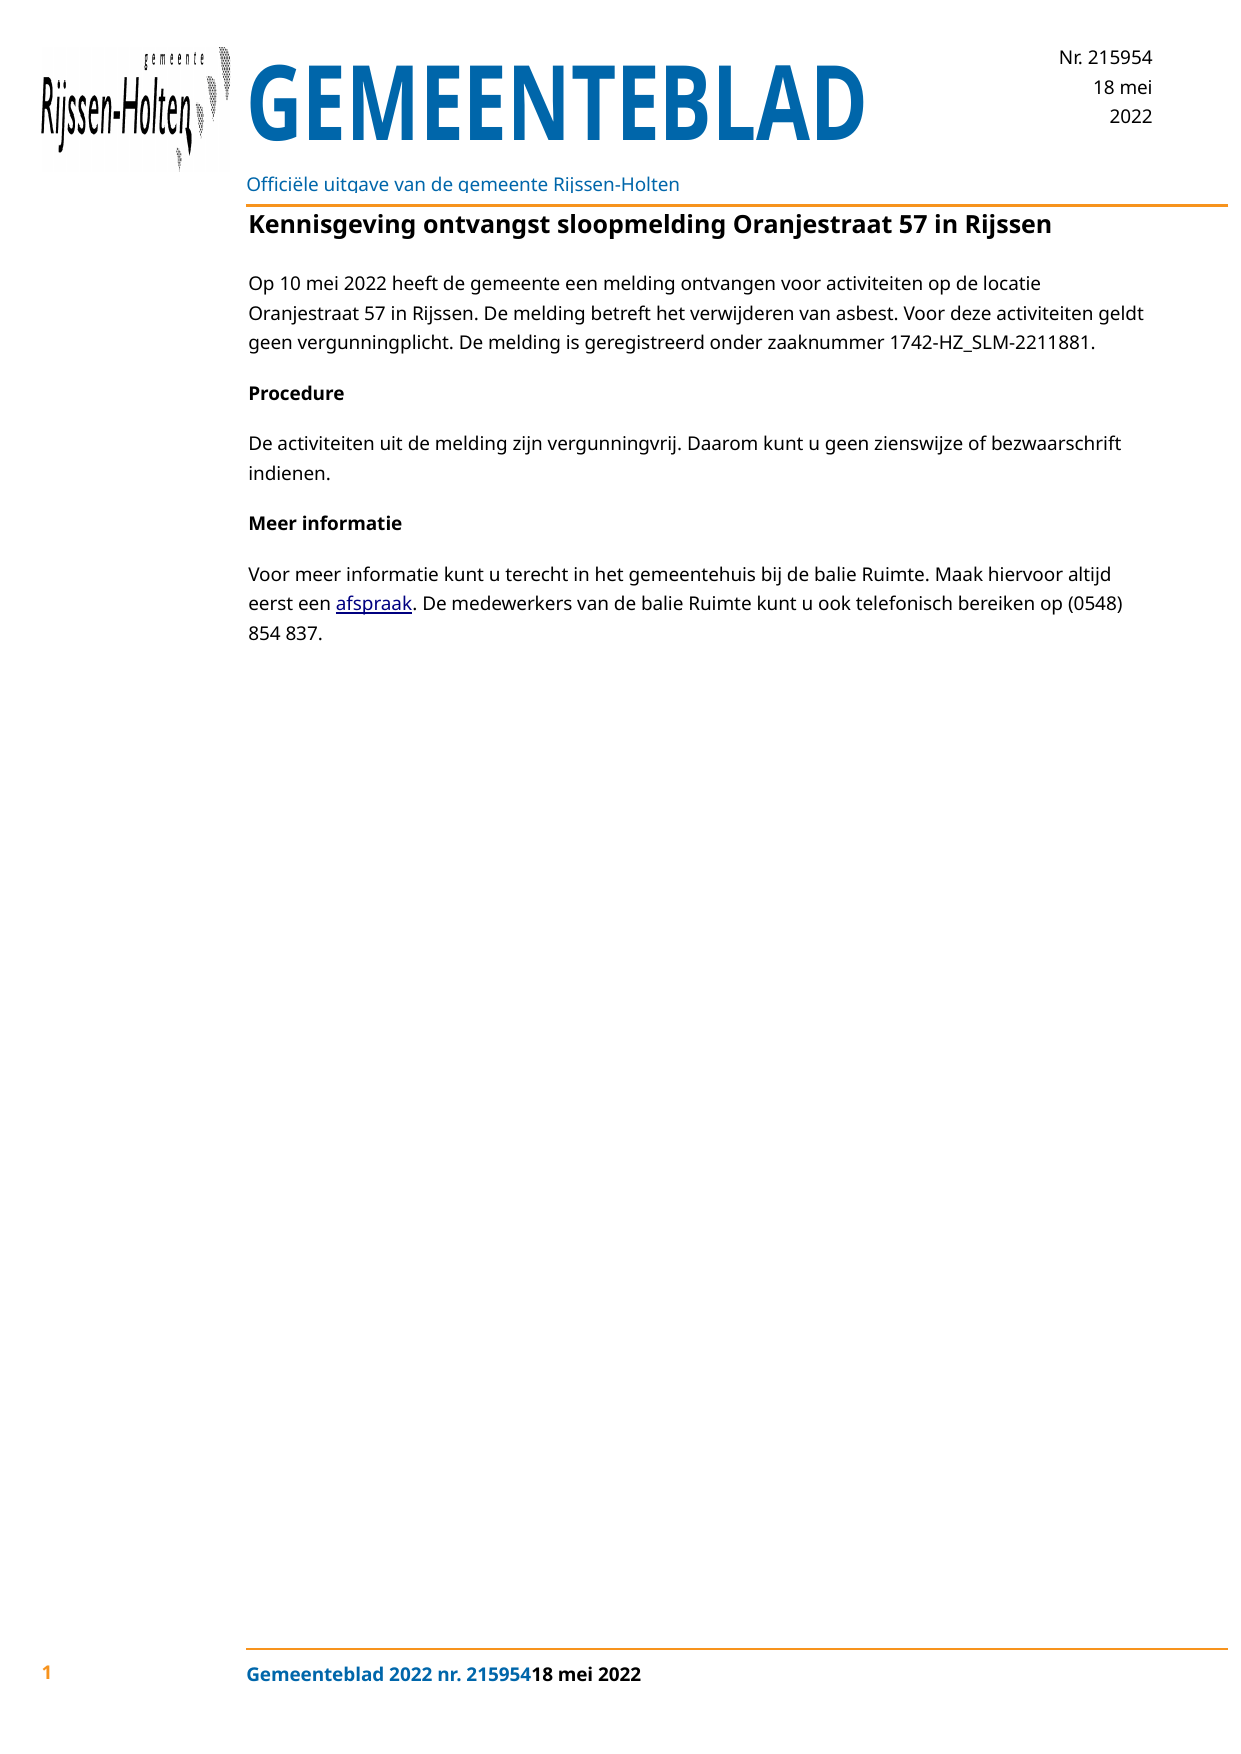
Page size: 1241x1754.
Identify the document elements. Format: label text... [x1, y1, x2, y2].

text Voor meer informatie kunt u terecht in het gemeentehuis bij de balie Ruimte. Maak hiervoor altijd eerst een afspraak. De medewerkers van de balie Ruimte kunt u ook telefonisch bereiken op (0548) 854 837. [248, 561, 1152, 646]
text Op 10 mei 2022 heeft de gemeente een melding ontvangen voor activiteiten op de locatie Oranjestraat 57 in Rijssen. De melding betreft het verwijderen van asbest. Voor deze activiteiten geldt geen vergunningplicht. De melding is geregistreerd onder zaaknummer 1742-HZ_SLM-2211881. [248, 270, 1152, 355]
text De activiteiten uit de melding zijn vergunningvrij. Daarom kunt u geen zienswijze of bezwaarschrift indienen. [248, 430, 1152, 486]
text Procedure [248, 380, 1152, 406]
text Meer informatie [248, 510, 1152, 536]
picture [41, 47, 231, 172]
text Kennisgeving ontvangst sloopmelding Oranjestraat 57 in Rijssen [248, 207, 1152, 241]
